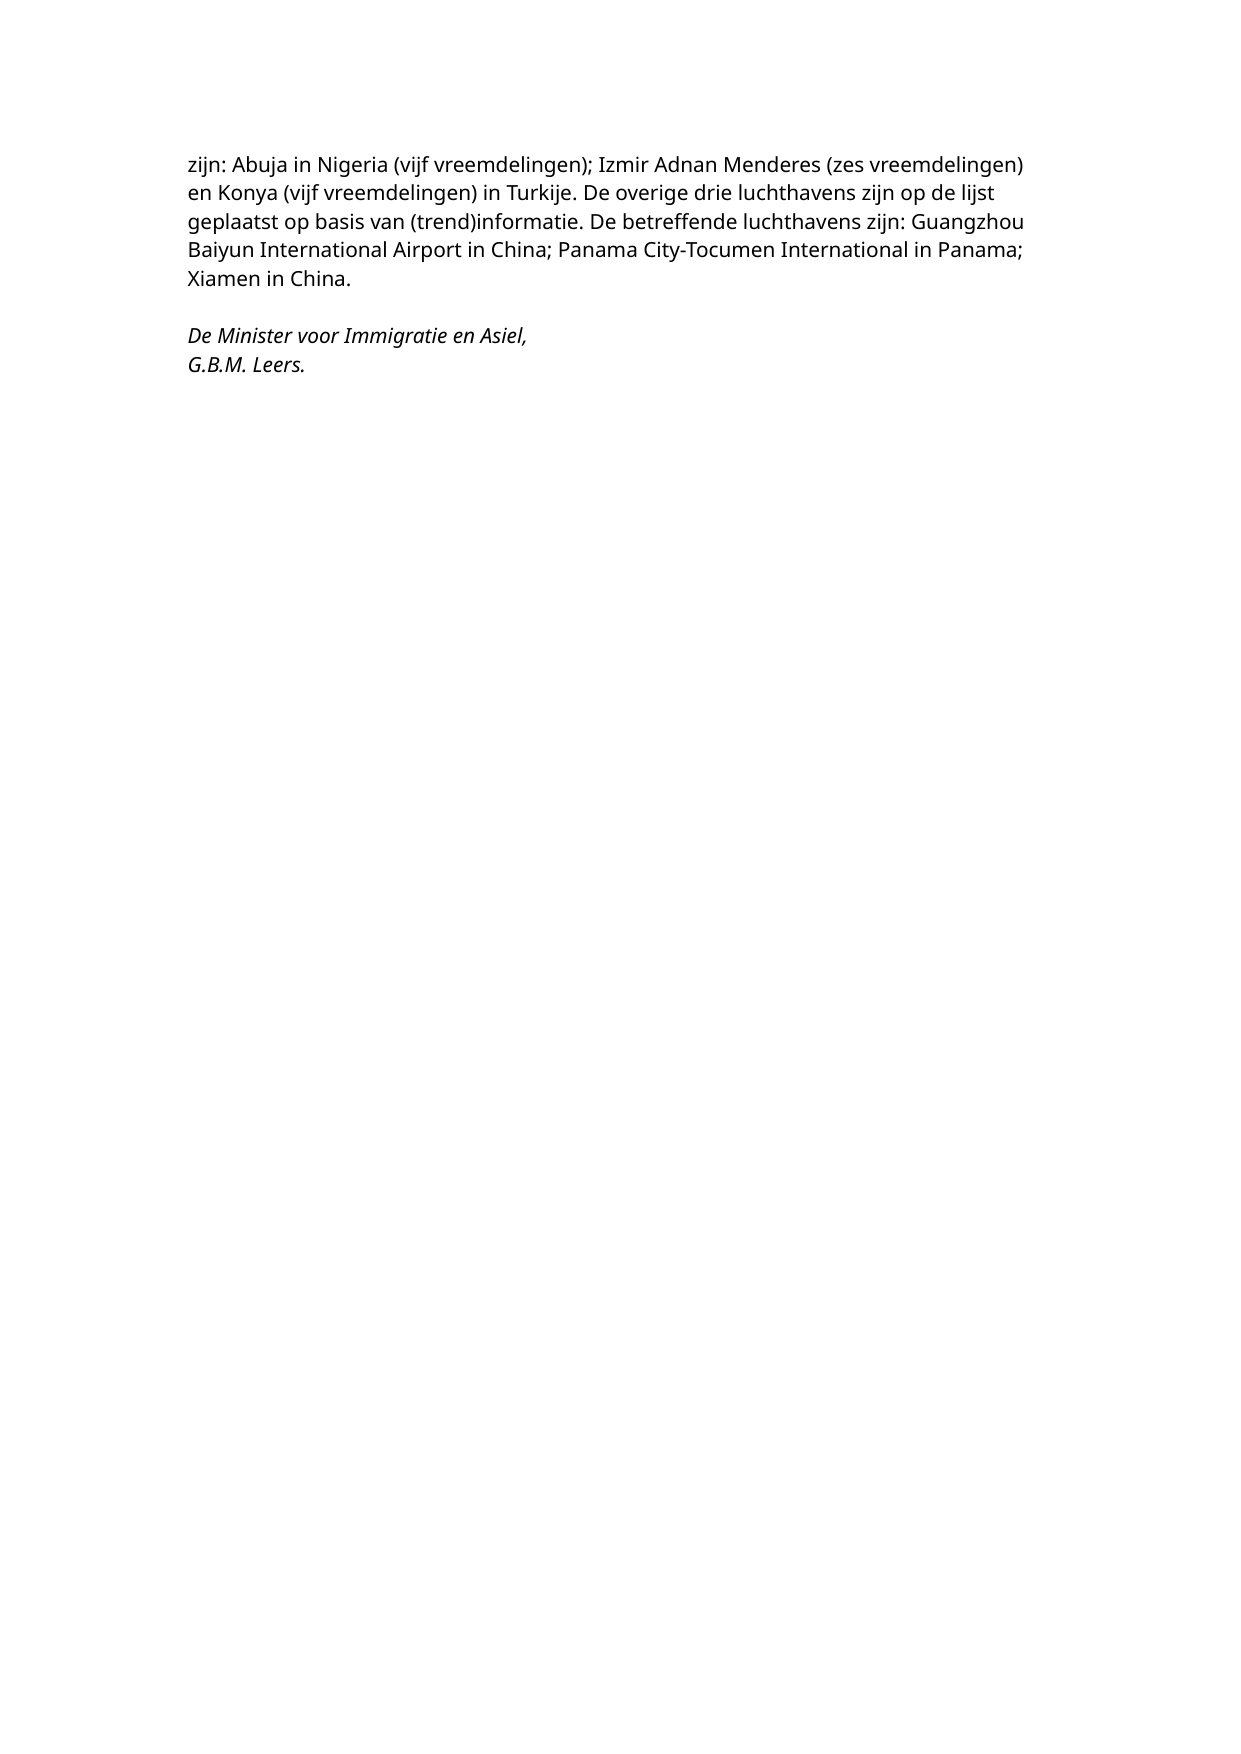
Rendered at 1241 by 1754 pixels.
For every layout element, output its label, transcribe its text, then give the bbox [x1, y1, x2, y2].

text zijn: Abuja in Nigeria (vijf vreemdelingen); Izmir Adnan Menderes (zes vreemdelingen) en Konya (vijf vreemdelingen) in Turkije. De overige drie luchthavens zijn op de lijst geplaatst op basis van (trend)informatie. De betreffende luchthavens zijn: Guangzhou Baiyun International Airport in China; Panama City-Tocumen International in Panama; Xiamen in China. [187, 150, 1053, 292]
text De Minister voor Immigratie en Asiel, [187, 322, 1053, 350]
text G.B.M. Leers. [187, 350, 1053, 378]
